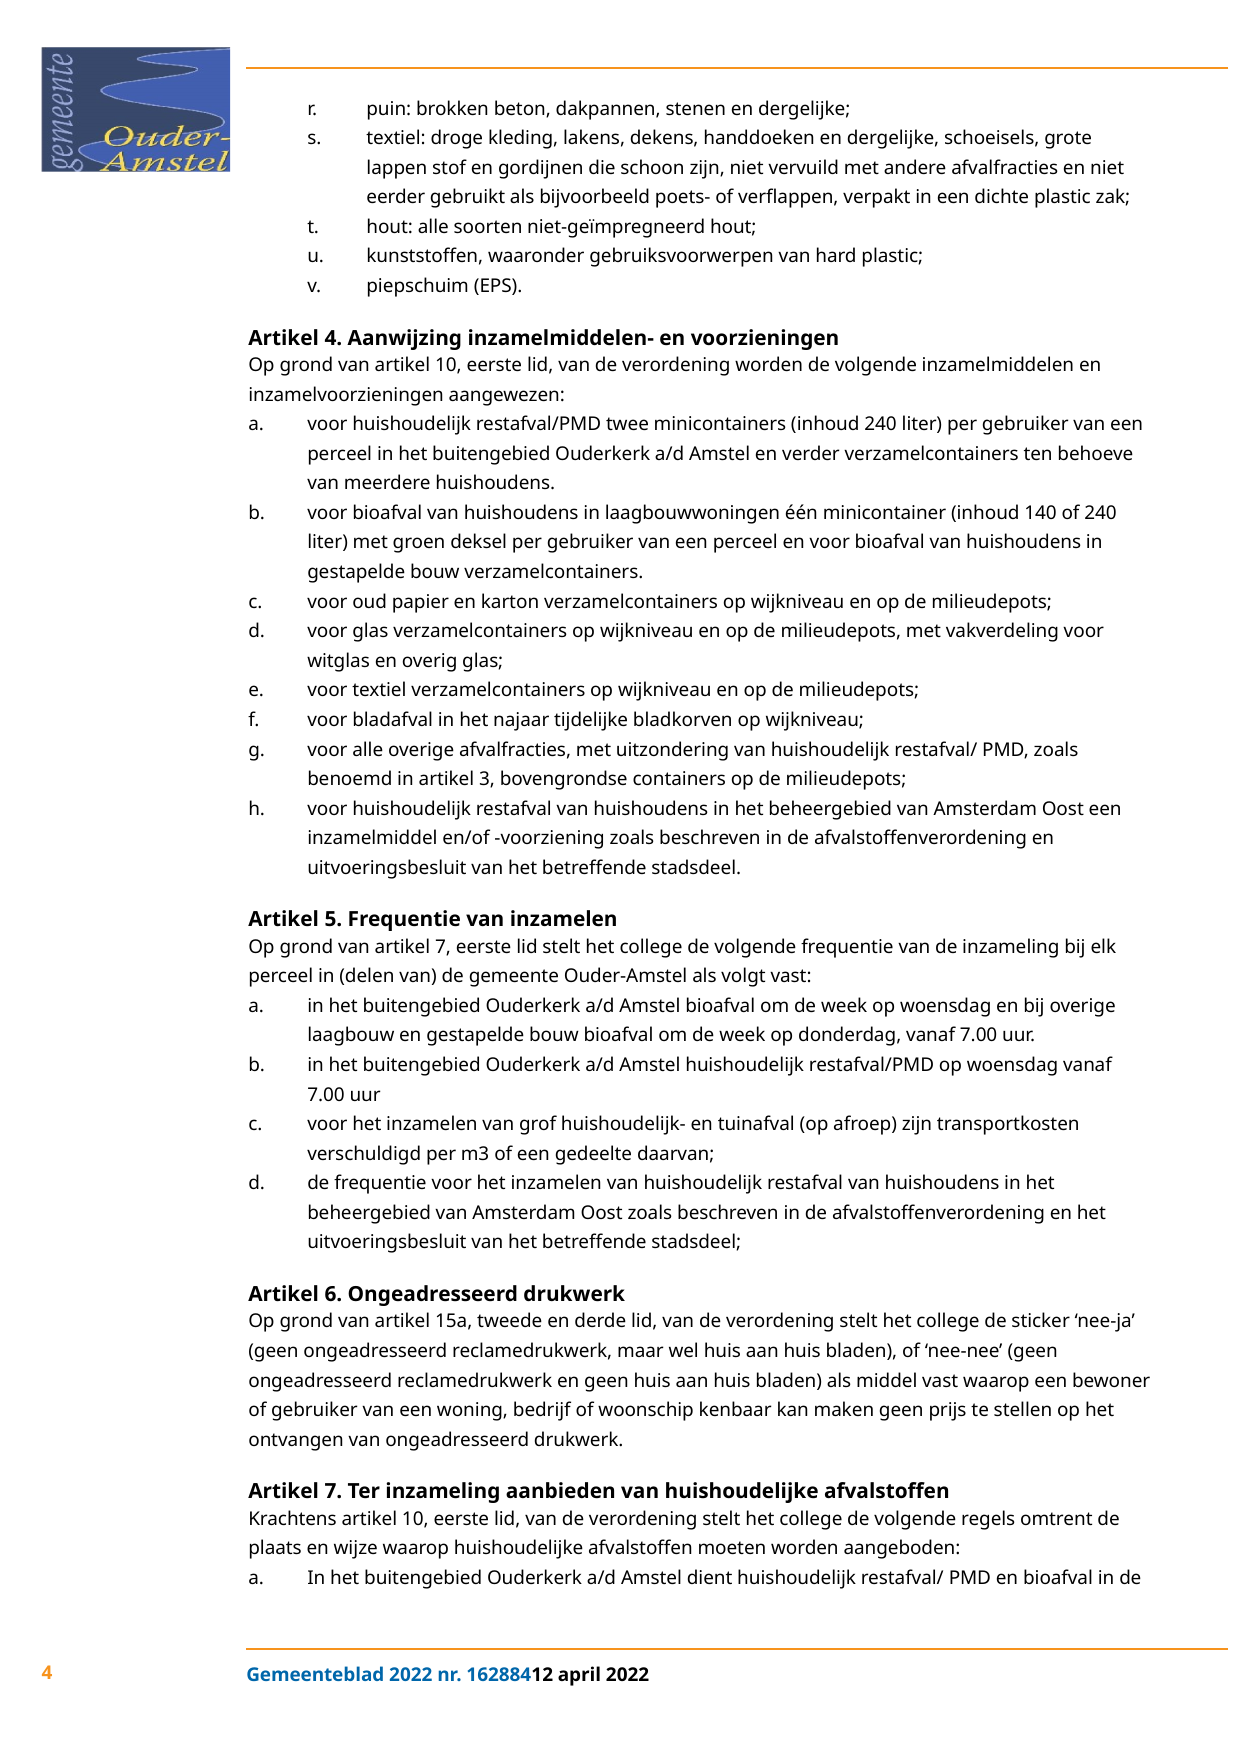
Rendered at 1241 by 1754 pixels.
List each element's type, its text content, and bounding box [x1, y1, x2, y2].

picture [41, 47, 231, 172]
list in het buitengebied Ouderkerk a/d Amstel huishoudelijk restafval/PMD op woensdag vanaf 7.00 uur [248, 1051, 1152, 1107]
list voor alle overige afvalfracties, met uitzondering van huishoudelijk restafval/ PMD, zoals benoemd in artikel 3, bovengrondse containers op de milieudepots; [248, 736, 1152, 791]
text Artikel 6. Ongeadresseerd drukwerk [248, 1279, 1152, 1308]
list voor bladafval in het najaar tijdelijke bladkorven op wijkniveau; [248, 706, 1152, 732]
list voor oud papier en karton verzamelcontainers op wijkniveau en op de milieudepots; [248, 588, 1152, 613]
list hout: alle soorten niet-geïmpregneerd hout; [307, 213, 1152, 239]
text Krachtens artikel 10, eerste lid, van de verordening stelt het college de volgende regels omtrent de plaats en wijze waarop huishoudelijke afvalstoffen moeten worden aangeboden: [248, 1505, 1152, 1560]
list voor het inzamelen van grof huishoudelijk- en tuinafval (op afroep) zijn transportkosten verschuldigd per m3 of een gedeelte daarvan; [248, 1110, 1152, 1166]
list kunststoffen, waaronder gebruiksvoorwerpen van hard plastic; [307, 243, 1152, 268]
list textiel: droge kleding, lakens, dekens, handdoeken en dergelijke, schoeisels, grote lappen stof en gordijnen die schoon zijn, niet vervuild met andere afvalfracties en niet eerder gebruikt als bijvoorbeeld poets- of verflappen, verpakt in een dichte plastic zak; [307, 124, 1152, 209]
list voor textiel verzamelcontainers op wijkniveau en op de milieudepots; [248, 677, 1152, 702]
list voor bioafval van huishoudens in laagbouwwoningen één minicontainer (inhoud 140 of 240 liter) met groen deksel per gebruiker van een perceel en voor bioafval van huishoudens in gestapelde bouw verzamelcontainers. [248, 499, 1152, 584]
text Op grond van artikel 15a, tweede en derde lid, van de verordening stelt het college de sticker ‘nee-ja’ (geen ongeadresseerd reclamedrukwerk, maar wel huis aan huis bladen), of ‘nee-nee’ (geen ongeadresseerd reclamedrukwerk en geen huis aan huis bladen) als middel vast waarop een bewoner of gebruiker van een woning, bedrijf of woonschip kenbaar kan maken geen prijs te stellen op het ontvangen van ongeadresseerd drukwerk. [248, 1308, 1152, 1452]
list de frequentie voor het inzamelen van huishoudelijk restafval van huishoudens in het beheergebied van Amsterdam Oost zoals beschreven in de afvalstoffenverordening en het uitvoeringsbesluit van het betreffende stadsdeel; [248, 1169, 1152, 1254]
text Op grond van artikel 7, eerste lid stelt het college de volgende frequentie van de inzameling bij elk perceel in (delen van) de gemeente Ouder-Amstel als volgt vast: [248, 933, 1152, 988]
list puin: brokken beton, dakpannen, stenen en dergelijke; [307, 95, 1152, 121]
list in het buitengebied Ouderkerk a/d Amstel bioafval om de week op woensdag en bij overige laagbouw en gestapelde bouw bioafval om de week op donderdag, vanaf 7.00 uur. [248, 992, 1152, 1047]
list voor huishoudelijk restafval/PMD twee minicontainers (inhoud 240 liter) per gebruiker van een perceel in het buitengebied Ouderkerk a/d Amstel en verder verzamelcontainers ten behoeve van meerdere huishoudens. [248, 410, 1152, 495]
list voor huishoudelijk restafval van huishoudens in het beheergebied van Amsterdam Oost een inzamelmiddel en/of -voorziening zoals beschreven in de afvalstoffenverordening en uitvoeringsbesluit van het betreffende stadsdeel. [248, 795, 1152, 880]
text Op grond van artikel 10, eerste lid, van de verordening worden de volgende inzamelmiddelen en inzamelvoorzieningen aangewezen: [248, 351, 1152, 406]
list piepschuim (EPS). [307, 272, 1152, 298]
list voor glas verzamelcontainers op wijkniveau en op de milieudepots, met vakverdeling voor witglas en overig glas; [248, 617, 1152, 673]
text Artikel 5. Frequentie van inzamelen [248, 904, 1152, 933]
list In het buitengebied Ouderkerk a/d Amstel dient huishoudelijk restafval/ PMD en bioafval in de [248, 1564, 1152, 1590]
text Artikel 7. Ter inzameling aanbieden van huishoudelijke afvalstoffen [248, 1476, 1152, 1505]
text Artikel 4. Aanwijzing inzamelmiddelen- en voorzieningen [248, 323, 1152, 351]
